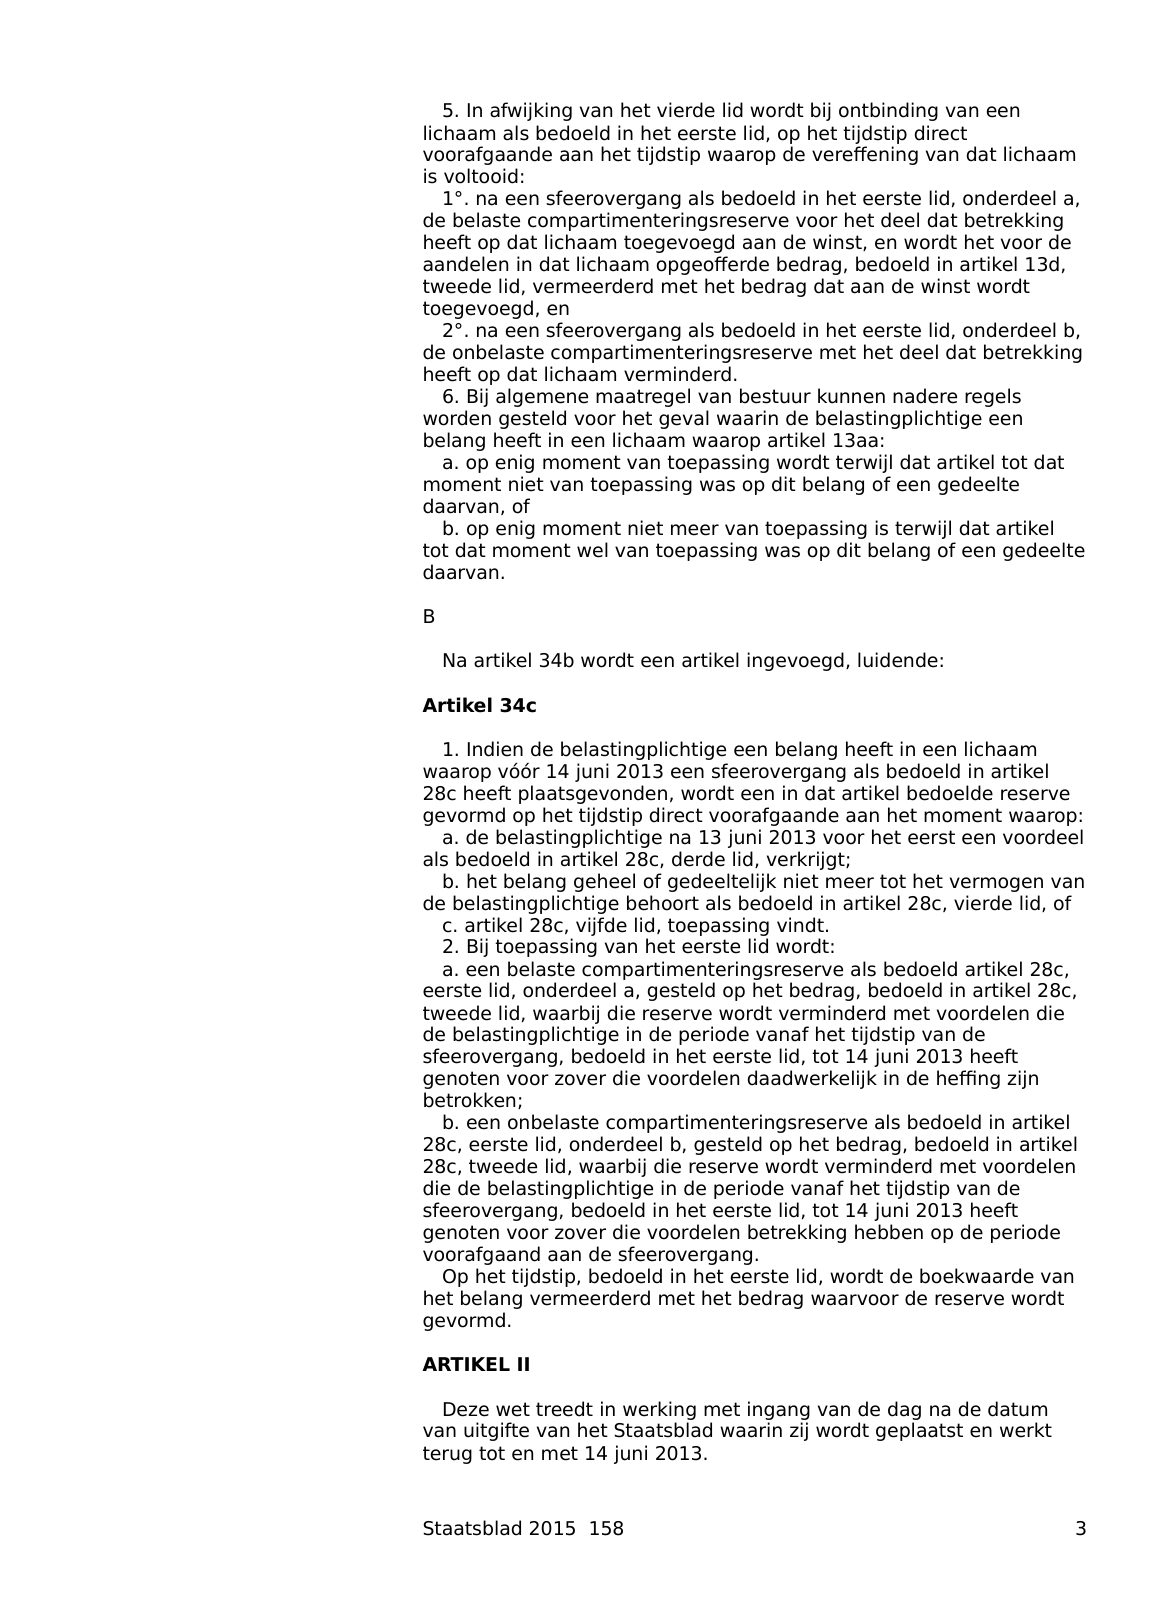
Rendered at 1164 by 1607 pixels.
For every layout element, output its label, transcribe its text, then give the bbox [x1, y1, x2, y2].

text 1. Indien de belastingplichtige een belang heeft in een lichaam waarop vóór 14 juni 2013 een sfeerovergang als bedoeld in artikel 28c heeft plaatsgevonden, wordt een in dat artikel bedoelde reserve gevormd op het tijdstip direct voorafgaande aan het moment waarop: [422, 739, 1087, 827]
text 2°. na een sfeerovergang als bedoeld in het eerste lid, onderdeel b, de onbelaste compartimenteringsreserve met het deel dat betrekking heeft op dat lichaam verminderd. [422, 320, 1087, 386]
text Op het tijdstip, bedoeld in het eerste lid, wordt de boekwaarde van het belang vermeerderd met het bedrag waarvoor de reserve wordt gevormd. [422, 1266, 1087, 1332]
subtitle ARTIKEL II [422, 1354, 1087, 1376]
text a. de belastingplichtige na 13 juni 2013 voor het eerst een voordeel als bedoeld in artikel 28c, derde lid, verkrijgt; [422, 827, 1087, 871]
text 1°. na een sfeerovergang als bedoeld in het eerste lid, onderdeel a, de belaste compartimenteringsreserve voor het deel dat betrekking heeft op dat lichaam toegevoegd aan de winst, en wordt het voor de aandelen in dat lichaam opgeofferde bedrag, bedoeld in artikel 13d, tweede lid, vermeerderd met het bedrag dat aan de winst wordt toegevoegd, en [422, 188, 1087, 320]
subtitle Artikel 34c [422, 694, 1087, 716]
text c. artikel 28c, vijfde lid, toepassing vindt. [422, 914, 1087, 936]
text b. op enig moment niet meer van toepassing is terwijl dat artikel tot dat moment wel van toepassing was op dit belang of een gedeelte daarvan. [422, 518, 1087, 584]
text Na artikel 34b wordt een artikel ingevoegd, luidende: [422, 650, 1087, 672]
text a. een belaste compartimenteringsreserve als bedoeld artikel 28c, eerste lid, onderdeel a, gesteld op het bedrag, bedoeld in artikel 28c, tweede lid, waarbij die reserve wordt verminderd met voordelen die de belastingplichtige in de periode vanaf het tijdstip van de sfeerovergang, bedoeld in het eerste lid, tot 14 juni 2013 heeft genoten voor zover die voordelen daadwerkelijk in de heffing zijn betrokken; [422, 958, 1087, 1112]
text 6. Bij algemene maatregel van bestuur kunnen nadere regels worden gesteld voor het geval waarin de belastingplichtige een belang heeft in een lichaam waarop artikel 13aa: [422, 386, 1087, 452]
text a. op enig moment van toepassing wordt terwijl dat artikel tot dat moment niet van toepassing was op dit belang of een gedeelte daarvan, of [422, 452, 1087, 518]
text b. een onbelaste compartimenteringsreserve als bedoeld in artikel 28c, eerste lid, onderdeel b, gesteld op het bedrag, bedoeld in artikel 28c, tweede lid, waarbij die reserve wordt verminderd met voordelen die de belastingplichtige in de periode vanaf het tijdstip van de sfeerovergang, bedoeld in het eerste lid, tot 14 juni 2013 heeft genoten voor zover die voordelen betrekking hebben op de periode voorafgaand aan de sfeerovergang. [422, 1112, 1087, 1266]
text b. het belang geheel of gedeeltelijk niet meer tot het vermogen van de belastingplichtige behoort als bedoeld in artikel 28c, vierde lid, of [422, 871, 1087, 914]
text 2. Bij toepassing van het eerste lid wordt: [422, 936, 1087, 958]
text 5. In afwijking van het vierde lid wordt bij ontbinding van een lichaam als bedoeld in het eerste lid, op het tijdstip direct voorafgaande aan het tijdstip waarop de vereffening van dat lichaam is voltooid: [422, 100, 1087, 188]
text B [422, 606, 1087, 628]
text Deze wet treedt in werking met ingang van de dag na de datum van uitgifte van het Staatsblad waarin zij wordt geplaatst en werkt terug tot en met 14 juni 2013. [422, 1398, 1087, 1464]
